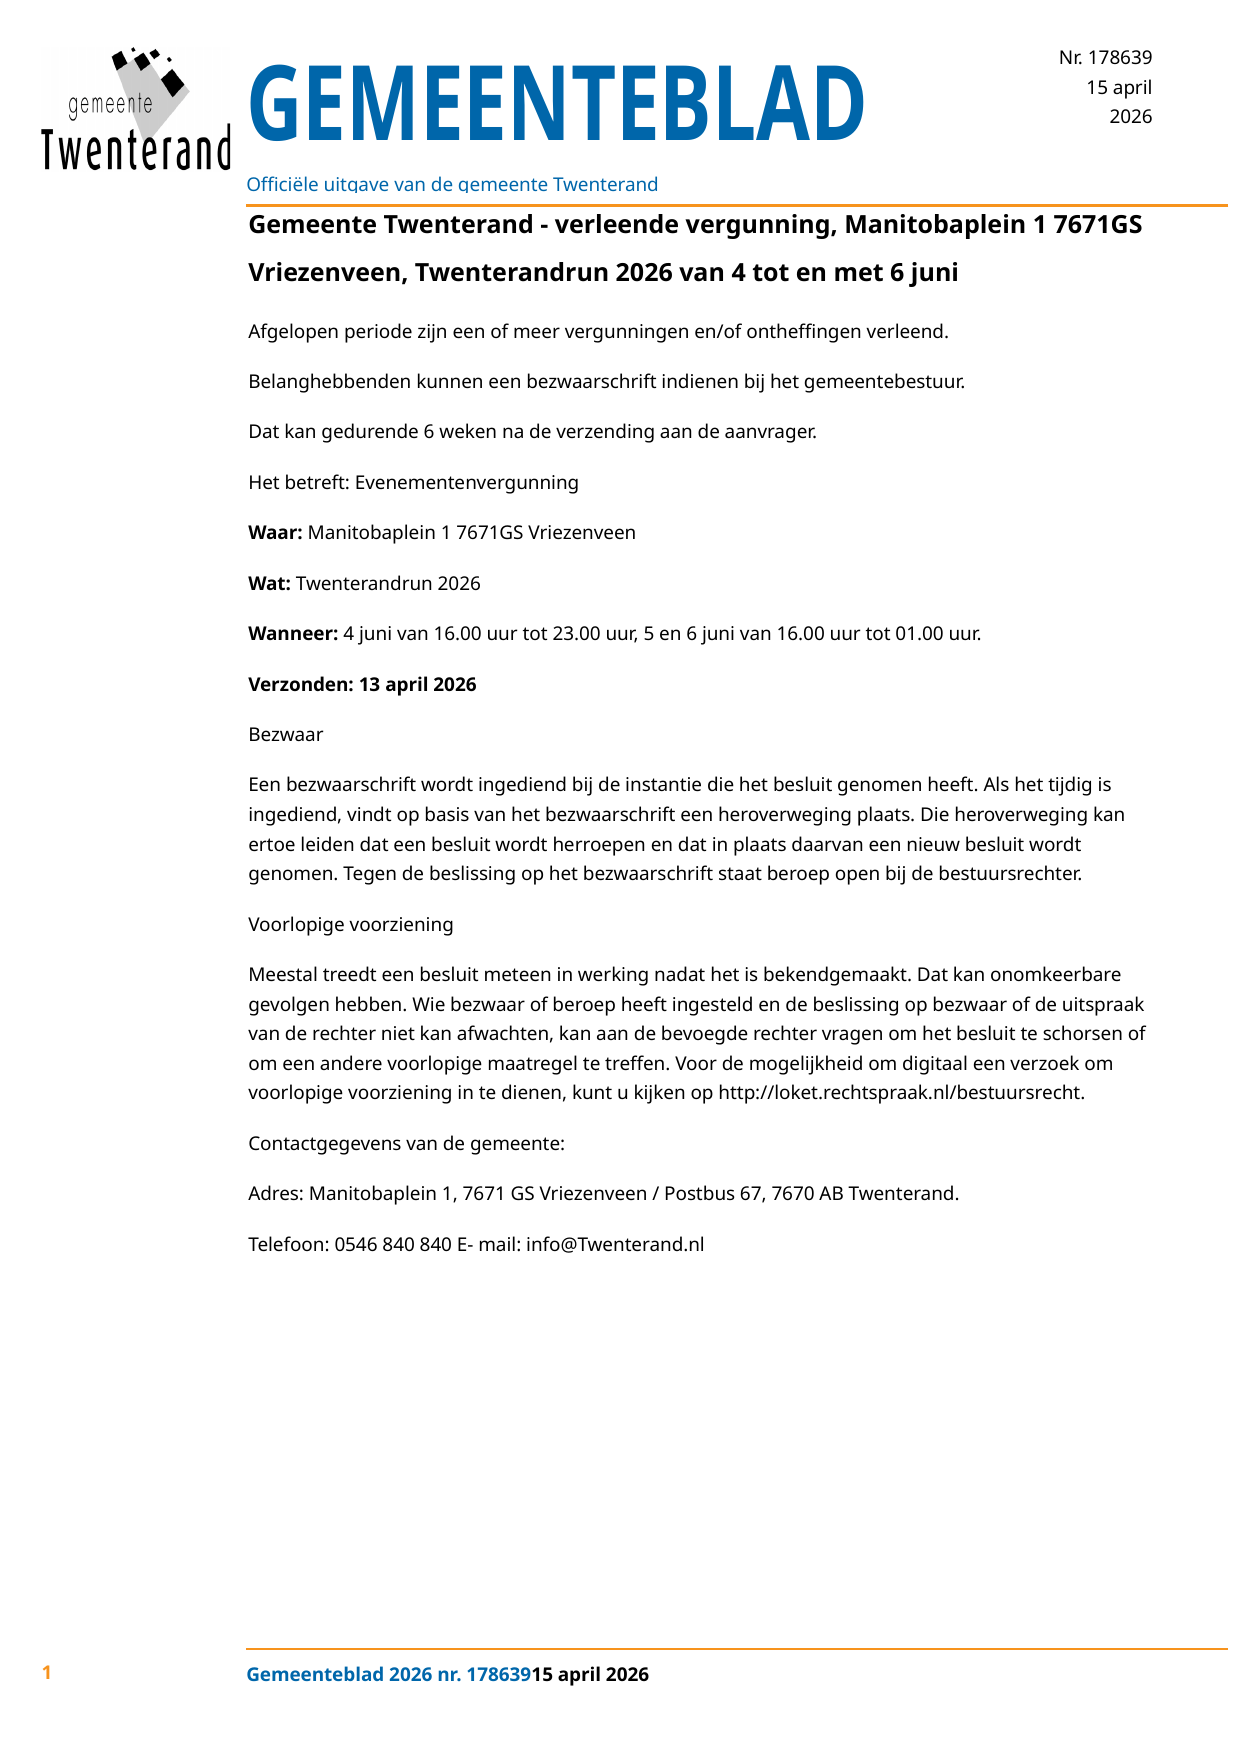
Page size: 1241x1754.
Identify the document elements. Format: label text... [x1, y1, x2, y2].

text Dat kan gedurende 6 weken na de verzending aan de aanvrager. [248, 419, 1152, 444]
text Waar: Manitobaplein 1 7671GS Vriezenveen [248, 519, 1152, 545]
text Meestal treedt een besluit meteen in werking nadat het is bekendgemaakt. Dat kan onomkeerbare gevolgen hebben. Wie bezwaar of beroep heeft ingesteld en de beslissing op bezwaar of de uitspraak van de rechter niet kan afwachten, kan aan de bevoegde rechter vragen om het besluit te schorsen of om een andere voorlopige maatregel te treffen. Voor de mogelijkheid om digitaal een verzoek om voorlopige voorziening in te dienen, kunt u kijken op http://loket.rechtspraak.nl/bestuursrecht. [248, 961, 1152, 1105]
text Gemeente Twenterand - verleende vergunning, Manitobaplein 1 7671GS Vriezenveen, Twenterandrun 2026 van 4 tot en met 6 juni [248, 207, 1152, 288]
text Wat: Twenterandrun 2026 [248, 570, 1152, 596]
text Een bezwaarschrift wordt ingediend bij de instantie die het besluit genomen heeft. Als het tijdig is ingediend, vindt op basis van het bezwaarschrift een heroverweging plaats. Die heroverweging kan ertoe leiden dat een besluit wordt herroepen en dat in plaats daarvan een nieuw besluit wordt genomen. Tegen de beslissing op het bezwaarschrift staat beroep open bij de bestuursrechter. [248, 772, 1152, 886]
picture [41, 47, 231, 172]
text Afgelopen periode zijn een of meer vergunningen en/of ontheffingen verleend. [248, 318, 1152, 344]
text Wanneer: 4 juni van 16.00 uur tot 23.00 uur, 5 en 6 juni van 16.00 uur tot 01.00 uur. [248, 620, 1152, 646]
text Contactgegevens van de gemeente: [248, 1130, 1152, 1156]
text Bezwaar [248, 721, 1152, 747]
text Voorlopige voorziening [248, 911, 1152, 937]
text Verzonden: 13 april 2026 [248, 671, 1152, 697]
text Belanghebbenden kunnen een bezwaarschrift indienen bij het gemeentebestuur. [248, 368, 1152, 394]
text Adres: Manitobaplein 1, 7671 GS Vriezenveen / Postbus 67, 7670 AB Twenterand. [248, 1180, 1152, 1206]
text Het betreft: Evenementenvergunning [248, 469, 1152, 495]
text Telefoon: 0546 840 840 E- mail: info@Twenterand.nl [248, 1231, 1152, 1257]
